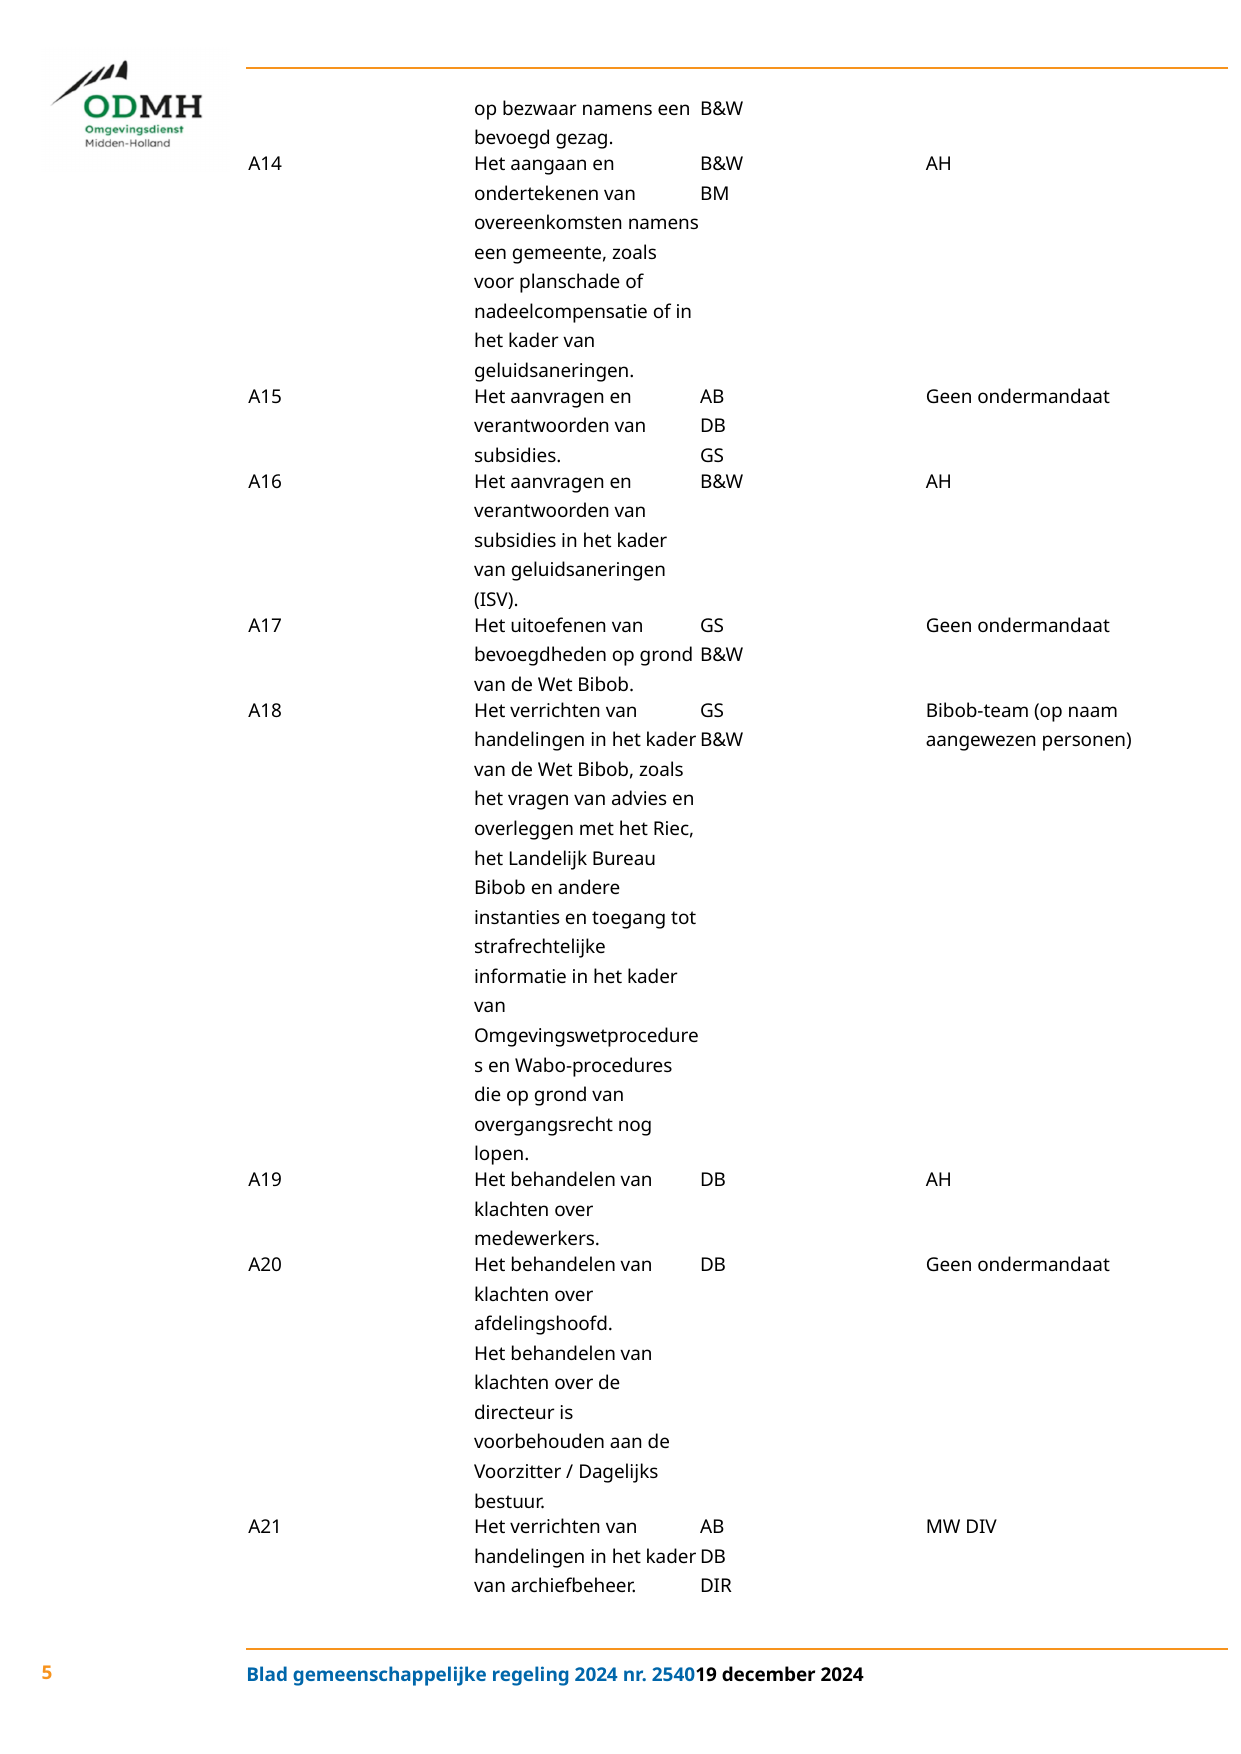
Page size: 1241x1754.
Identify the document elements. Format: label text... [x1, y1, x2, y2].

table_cell [926, 95, 1152, 150]
table_cell op bezwaar namens een bevoegd gezag. [474, 95, 700, 150]
table_cell Het verrichten van handelingen in het kader van de Wet Bibob, zoals het vragen van advies en overleggen met het Riec, het Landelijk Bureau Bibob en andere instanties en toegang tot strafrechtelijke informatie in het kader van Omgevingswetprocedures en Wabo-procedures die op grond van overgangsrecht nog lopen. [474, 697, 700, 1166]
table_cell Het aanvragen en verantwoorden van subsidies in het kader van geluidsaneringen (ISV). [474, 468, 700, 612]
table_cell Het behandelen van klachten over medewerkers. [474, 1166, 700, 1251]
table_cell AH [926, 1166, 1152, 1251]
table_cell B&W BM [700, 150, 926, 383]
table_cell Geen ondermandaat [926, 383, 1152, 468]
table_cell A15 [248, 383, 474, 468]
table_cell A21 [248, 1514, 474, 1598]
table_cell DB [700, 1166, 926, 1251]
table_cell AH [926, 468, 1152, 612]
table_cell Het aanvragen en verantwoorden van subsidies. [474, 383, 700, 468]
table_cell Het aangaan en ondertekenen van overeenkomsten namens een gemeente, zoals voor planschade of nadeelcompensatie of in het kader van geluidsaneringen. [474, 150, 700, 383]
table_cell [248, 95, 474, 150]
table_cell Bibob-team (op naam aangewezen personen) [926, 697, 1152, 1166]
table_cell MW DIV [926, 1514, 1152, 1598]
table_cell A14 [248, 150, 474, 383]
table_cell AB DB DIR [700, 1514, 926, 1598]
table_cell Geen ondermandaat [926, 1251, 1152, 1513]
table_cell Het uitoefenen van bevoegdheden op grond van de Wet Bibob. [474, 612, 700, 697]
table_cell AH [926, 150, 1152, 383]
table_cell B&W [700, 95, 926, 150]
table_cell A17 [248, 612, 474, 697]
picture [41, 47, 231, 172]
table_cell A19 [248, 1166, 474, 1251]
table_cell AB DB GS [700, 383, 926, 468]
table_cell A18 [248, 697, 474, 1166]
table_cell GS B&W [700, 697, 926, 1166]
table_cell Het behandelen van klachten over afdelingshoofd. Het behandelen van klachten over de directeur is voorbehouden aan de Voorzitter / Dagelijks bestuur. [474, 1251, 700, 1513]
table_cell Geen ondermandaat [926, 612, 1152, 697]
table_cell A20 [248, 1251, 474, 1513]
table_cell GS B&W [700, 612, 926, 697]
table_cell Het verrichten van handelingen in het kader van archiefbeheer. [474, 1514, 700, 1598]
table_cell B&W [700, 468, 926, 612]
table_cell A16 [248, 468, 474, 612]
table_cell DB [700, 1251, 926, 1513]
